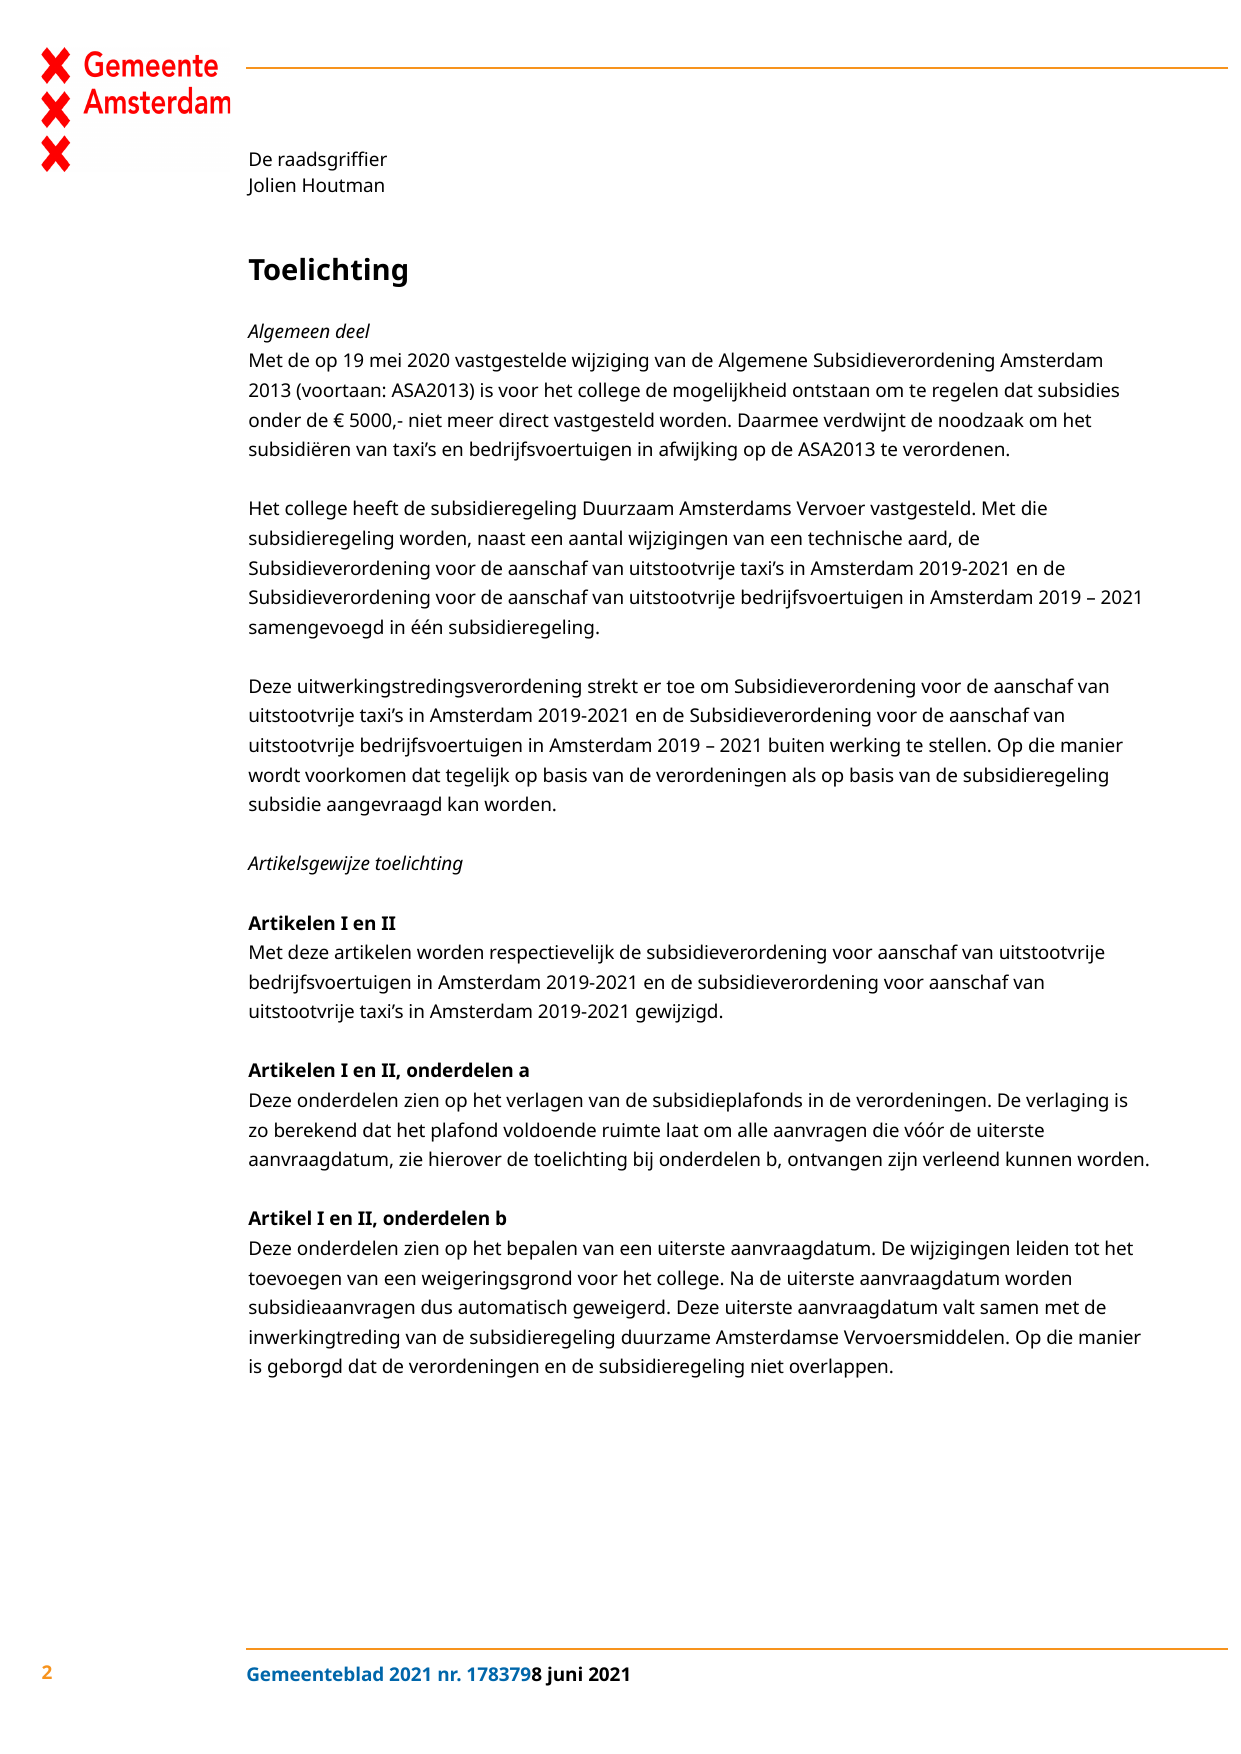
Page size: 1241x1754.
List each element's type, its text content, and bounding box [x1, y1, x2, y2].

text De raadsgriffier [248, 146, 1152, 172]
text Deze onderdelen zien op het bepalen van een uiterste aanvraagdatum. De wijzigingen leiden tot het toevoegen van een weigeringsgrond voor het college. Na de uiterste aanvraagdatum worden subsidieaanvragen dus automatisch geweigerd. Deze uiterste aanvraagdatum valt samen met de inwerkingtreding van de subsidieregeling duurzame Amsterdamse Vervoersmiddelen. Op die manier is geborgd dat de verordeningen en de subsidieregeling niet overlappen. [248, 1235, 1152, 1379]
text Het college heeft de subsidieregeling Duurzaam Amsterdams Vervoer vastgesteld. Met die subsidieregeling worden, naast een aantal wijzigingen van een technische aard, de Subsidieverordening voor de aanschaf van uitstootvrije taxi’s in Amsterdam 2019-2021 en de Subsidieverordening voor de aanschaf van uitstootvrije bedrijfsvoertuigen in Amsterdam 2019 – 2021 samengevoegd in één subsidieregeling. [248, 496, 1152, 639]
text Deze uitwerkingstredingsverordening strekt er toe om Subsidieverordening voor de aanschaf van uitstootvrije taxi’s in Amsterdam 2019-2021 en de Subsidieverordening voor de aanschaf van uitstootvrije bedrijfsvoertuigen in Amsterdam 2019 – 2021 buiten werking te stellen. Op die manier wordt voorkomen dat tegelijk op basis van de verordeningen als op basis van de subsidieregeling subsidie aangevraagd kan worden. [248, 673, 1152, 817]
text Artikelen I en II, onderdelen a [248, 1058, 1152, 1083]
text Met de op 19 mei 2020 vastgestelde wijziging van de Algemene Subsidieverordening Amsterdam 2013 (voortaan: ASA2013) is voor het college de mogelijkheid ontstaan om te regelen dat subsidies onder de € 5000,- niet meer direct vastgesteld worden. Daarmee verdwijnt de noodzaak om het subsidiëren van taxi’s en bedrijfsvoertuigen in afwijking op de ASA2013 te verordenen. [248, 348, 1152, 462]
text Artikelen I en II [248, 910, 1152, 935]
text Algemeen deel [248, 318, 1152, 344]
text Jolien Houtman [248, 172, 1152, 198]
text Deze onderdelen zien op het verlagen van de subsidieplafonds in de verordeningen. De verlaging is zo berekend dat het plafond voldoende ruimte laat om alle aanvragen die vóór de uiterste aanvraagdatum, zie hierover de toelichting bij onderdelen b, ontvangen zijn verleend kunnen worden. [248, 1087, 1152, 1172]
text Met deze artikelen worden respectievelijk de subsidieverordening voor aanschaf van uitstootvrije bedrijfsvoertuigen in Amsterdam 2019-2021 en de subsidieverordening voor aanschaf van uitstootvrije taxi’s in Amsterdam 2019-2021 gewijzigd. [248, 939, 1152, 1024]
text Artikel I en II, onderdelen b [248, 1206, 1152, 1231]
picture [41, 47, 231, 172]
text Toelichting [248, 249, 1152, 289]
text Artikelsgewijze toelichting [248, 851, 1152, 876]
